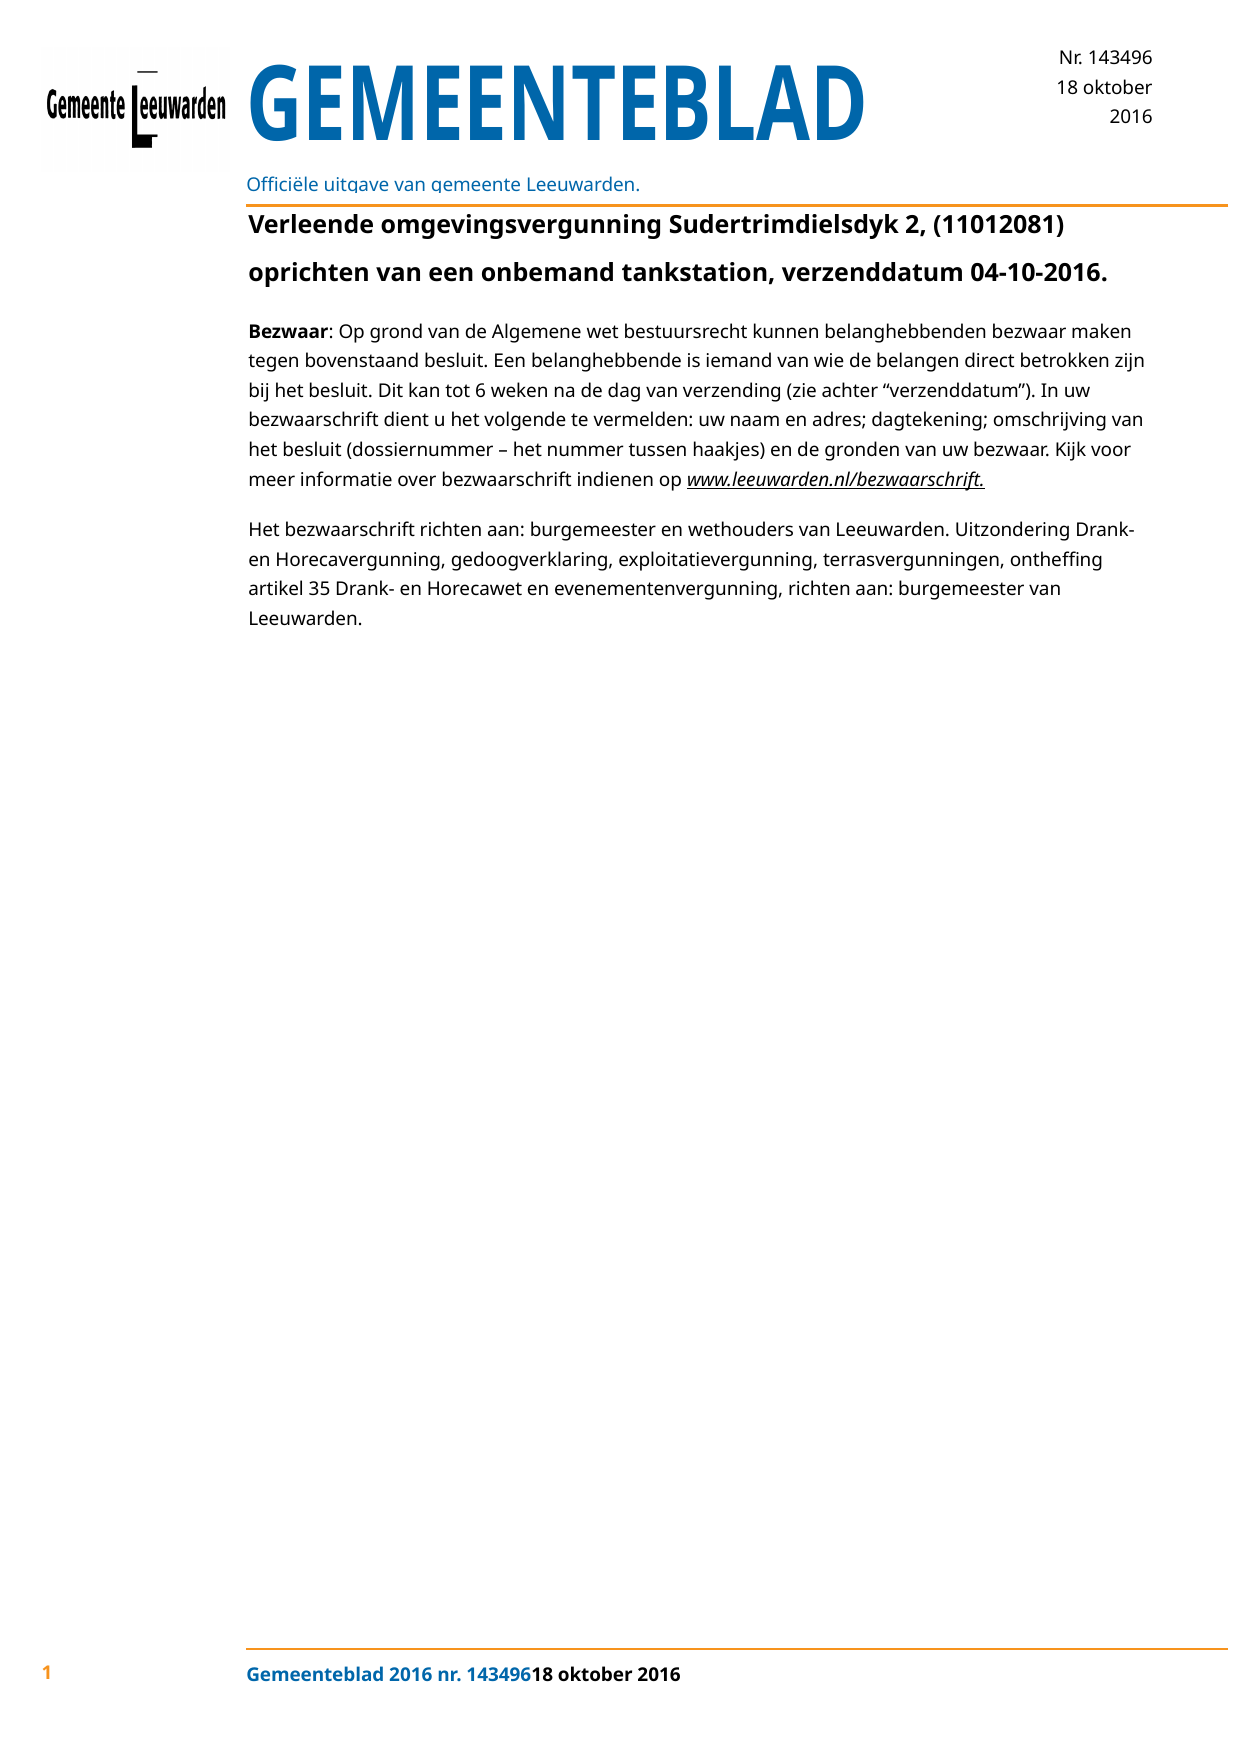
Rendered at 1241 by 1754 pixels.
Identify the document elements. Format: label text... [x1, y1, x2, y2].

text Bezwaar: Op grond van de Algemene wet bestuursrecht kunnen belanghebbenden bezwaar maken tegen bovenstaand besluit. Een belanghebbende is iemand van wie de belangen direct betrokken zijn bij het besluit. Dit kan tot 6 weken na de dag van verzending (zie achter “verzenddatum”). In uw bezwaarschrift dient u het volgende te vermelden: uw naam en adres; dagtekening; omschrijving van het besluit (dossiernummer – het nummer tussen haakjes) en de gronden van uw bezwaar. Kijk voor meer informatie over bezwaarschrift indienen op www.leeuwarden.nl/bezwaarschrift. [248, 318, 1152, 492]
text Verleende omgevingsvergunning Sudertrimdielsdyk 2, (11012081) oprichten van een onbemand tankstation, verzenddatum 04-10-2016. [248, 207, 1152, 288]
text Het bezwaarschrift richten aan: burgemeester en wethouders van Leeuwarden. Uitzondering Drank- en Horecavergunning, gedoogverklaring, exploitatievergunning, terrasvergunningen, ontheffing artikel 35 Drank- en Horecawet en evenementenvergunning, richten aan: burgemeester van Leeuwarden. [248, 516, 1152, 631]
picture [41, 47, 231, 172]
